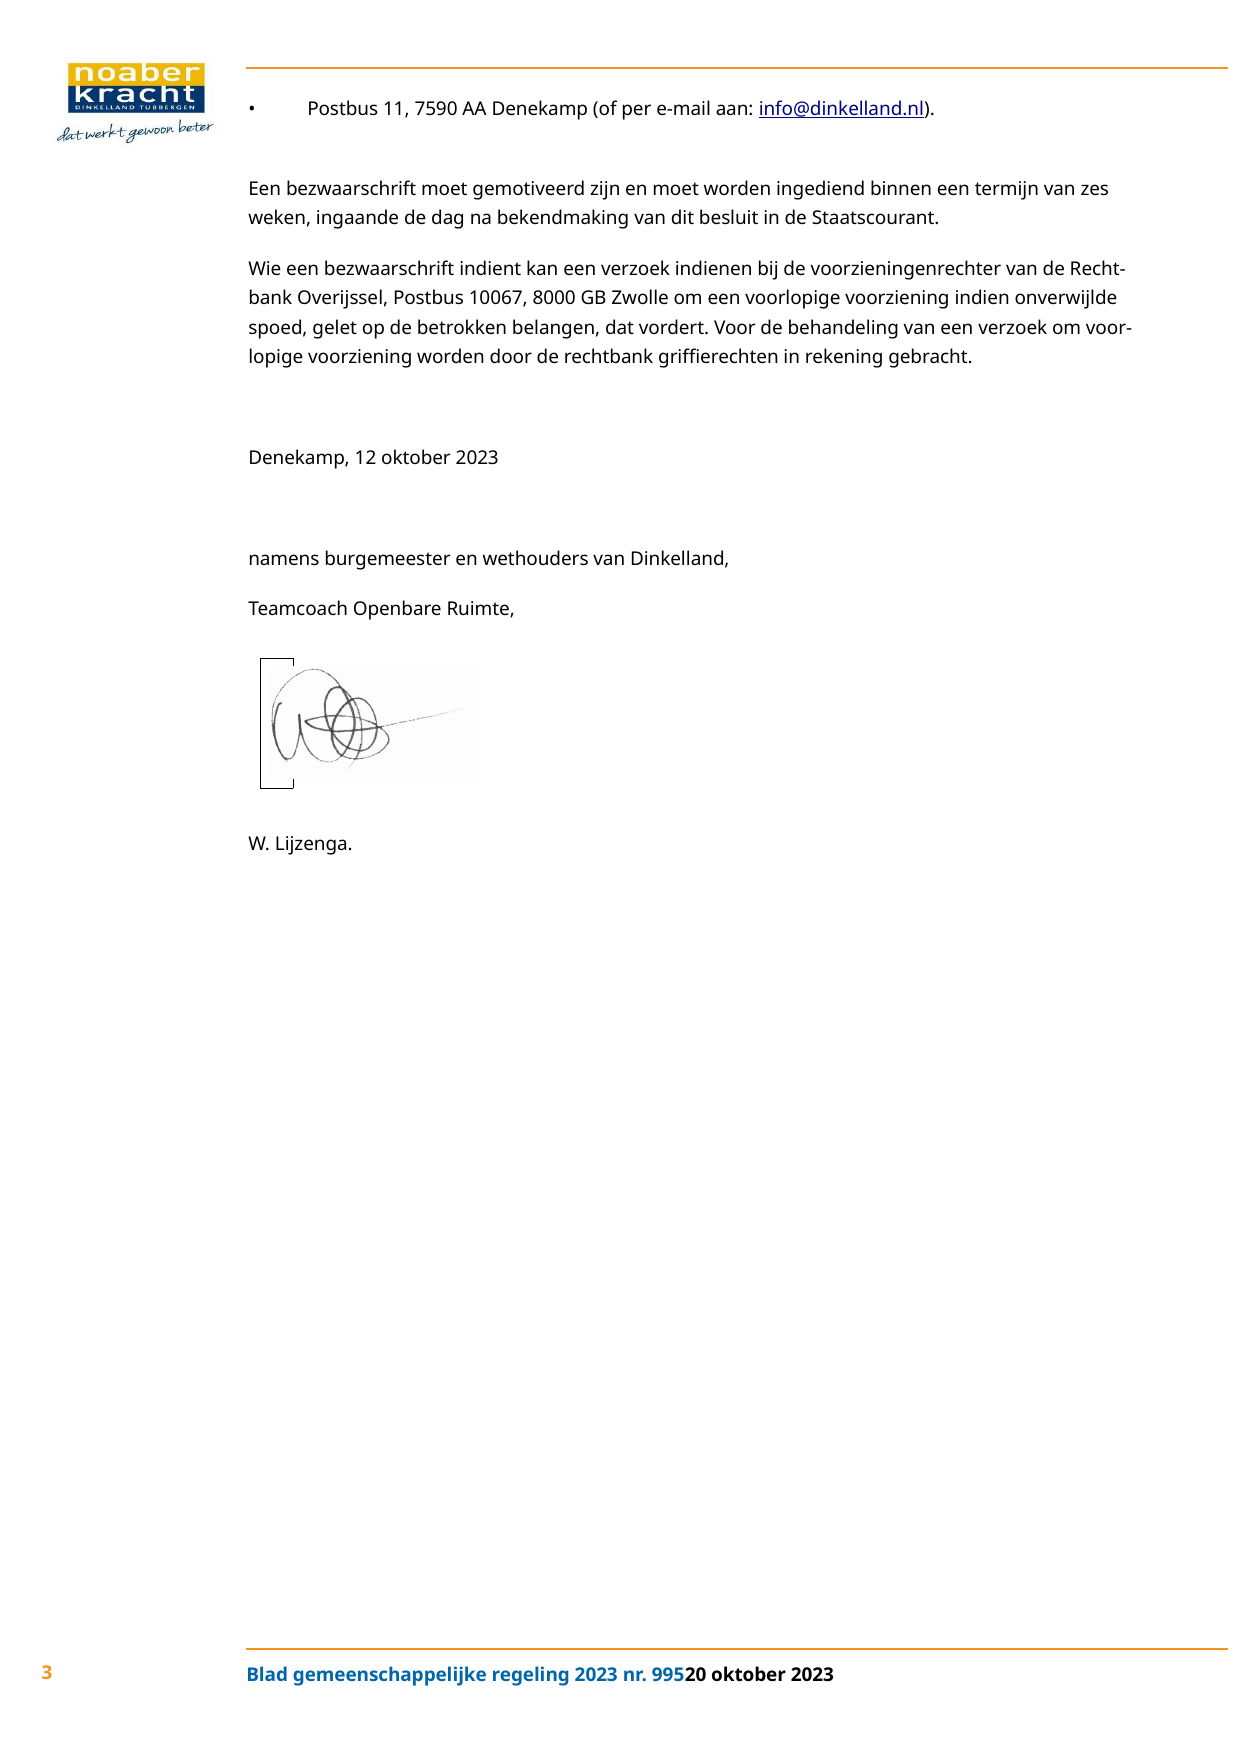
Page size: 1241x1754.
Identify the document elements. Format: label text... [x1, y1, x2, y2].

picture [268, 666, 483, 779]
text Een bezwaarschrift moet gemotiveerd zijn en moet worden ingediend binnen een termijn van zes weken, ingaande de dag na bekendmaking van dit besluit in de Staatscourant. [248, 175, 1152, 230]
picture [41, 47, 231, 172]
text namens burgemeester en wethouders van Dinkelland, [248, 545, 1152, 571]
text Teamcoach Openbare Ruimte, [248, 596, 1152, 621]
text W. Lijzenga. [248, 830, 1152, 856]
text Denekamp, 12 oktober 2023 [248, 444, 1152, 470]
text Wie een bezwaarschrift indient kan een verzoek indienen bij de voorzieningenrechter van de Recht-bank Overijssel, Postbus 10067, 8000 GB Zwolle om een voorlopige voorziening indien onverwijlde spoed, gelet op de betrokken belangen, dat vordert. Voor de behandeling van een verzoek om voor-lopige voorziening worden door de rechtbank griffierechten in rekening gebracht. [248, 255, 1152, 369]
list Postbus 11, 7590 AA Denekamp (of per e-mail aan: info@dinkelland.nl). [248, 95, 1152, 121]
